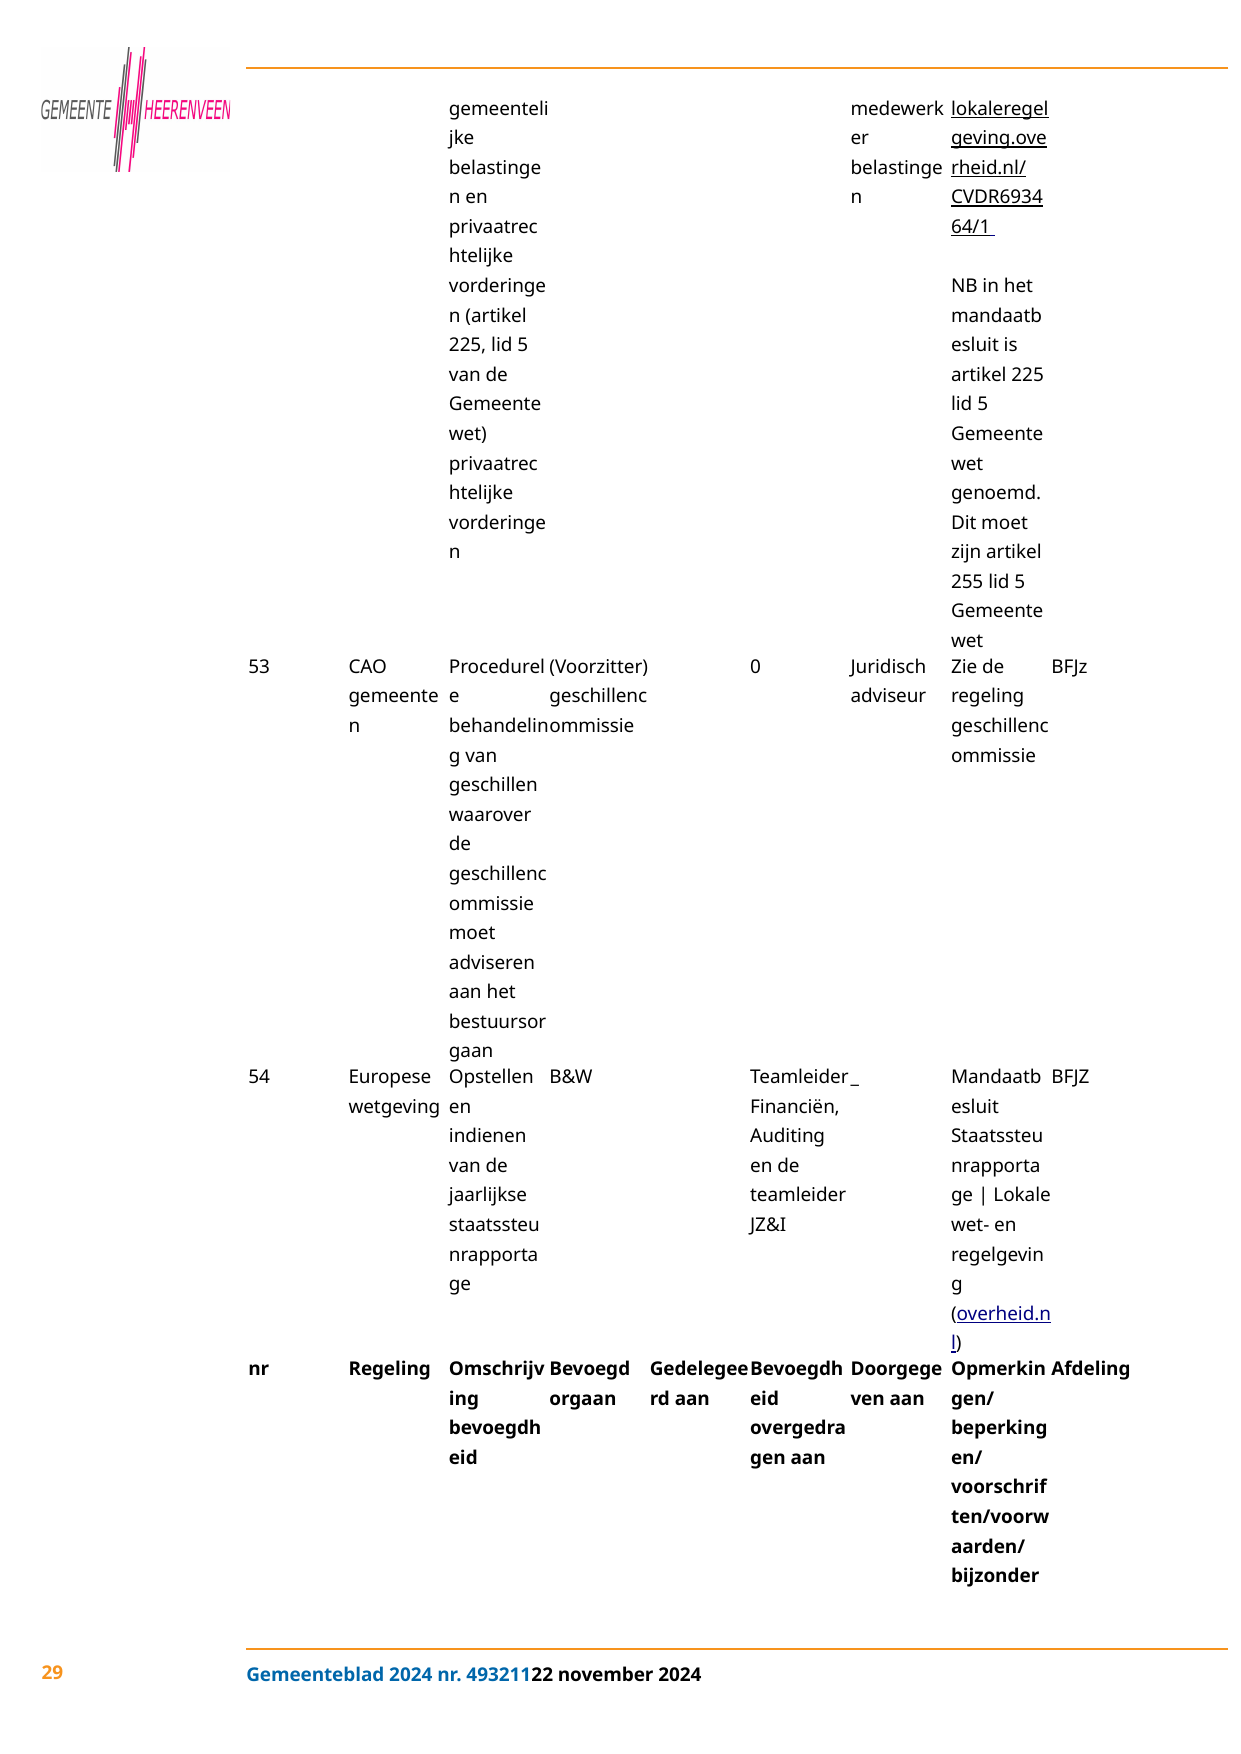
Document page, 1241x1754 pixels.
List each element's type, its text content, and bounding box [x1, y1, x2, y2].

table_cell 54 [248, 1063, 348, 1355]
table_cell Opmerkingen/beperkingen/ voorschriften/voorwaarden/ bijzonder [951, 1355, 1051, 1588]
table_cell Procedurele behandeling van geschillen waarover de geschillencommissie moet adviseren aan het bestuursorgaan [449, 653, 549, 1063]
table_cell Afdeling [1051, 1355, 1152, 1588]
table_cell nr [248, 1355, 348, 1588]
table_cell Juridisch adviseur [850, 653, 951, 1063]
table_cell Bevoegdheid overgedragen aan [750, 1355, 850, 1588]
table_cell [248, 95, 348, 653]
table_cell Regeling [348, 1355, 449, 1588]
table_cell [348, 95, 449, 653]
table_cell B&W [549, 1063, 649, 1355]
table_cell Opstellen en indienen van de jaarlijkse staatssteunrapportage [449, 1063, 549, 1355]
table_cell Zie de regeling geschillencommissie [951, 653, 1051, 1063]
table_cell gemeentelijke belastingen en privaatrechtelijke vorderingen (artikel 225, lid 5 van de Gemeentewet) privaatrechtelijke vorderingen [449, 95, 549, 653]
table_cell Europese wetgeving [348, 1063, 449, 1355]
table_cell CAO gemeenten [348, 653, 449, 1063]
table_cell [650, 1063, 750, 1355]
table_cell [549, 95, 649, 653]
table_cell [1051, 95, 1152, 653]
table_cell Omschrijving bevoegdheid [449, 1355, 549, 1588]
table_cell Bevoegd orgaan [549, 1355, 649, 1588]
table_cell [750, 95, 850, 653]
table_cell [650, 653, 750, 1063]
table_cell _ [850, 1063, 951, 1355]
table_cell medewerker belastingen [850, 95, 951, 653]
table_cell [650, 95, 750, 653]
table_cell lokaleregelgeving.overheid.nl/CVDR693464/1 NB in het mandaatbesluit is artikel 225 lid 5 Gemeentewet genoemd. Dit moet zijn artikel 255 lid 5 Gemeentewet [951, 95, 1051, 653]
table_cell Mandaatbesluit Staatssteunrapportage | Lokale wet- en regelgeving (overheid.nl) [951, 1063, 1051, 1355]
table_cell BFJZ [1051, 1063, 1152, 1355]
table_cell Gedelegeerd aan [650, 1355, 750, 1588]
table_cell BFJz [1051, 653, 1152, 1063]
table_cell 0 [750, 653, 850, 1063]
table_cell Doorgegeven aan [850, 1355, 951, 1588]
table_cell 53 [248, 653, 348, 1063]
table_cell Teamleider Financiën, Auditing en de teamleider JZ&I [750, 1063, 850, 1355]
picture [41, 47, 231, 172]
table_cell (Voorzitter) geschillencommissie [549, 653, 649, 1063]
